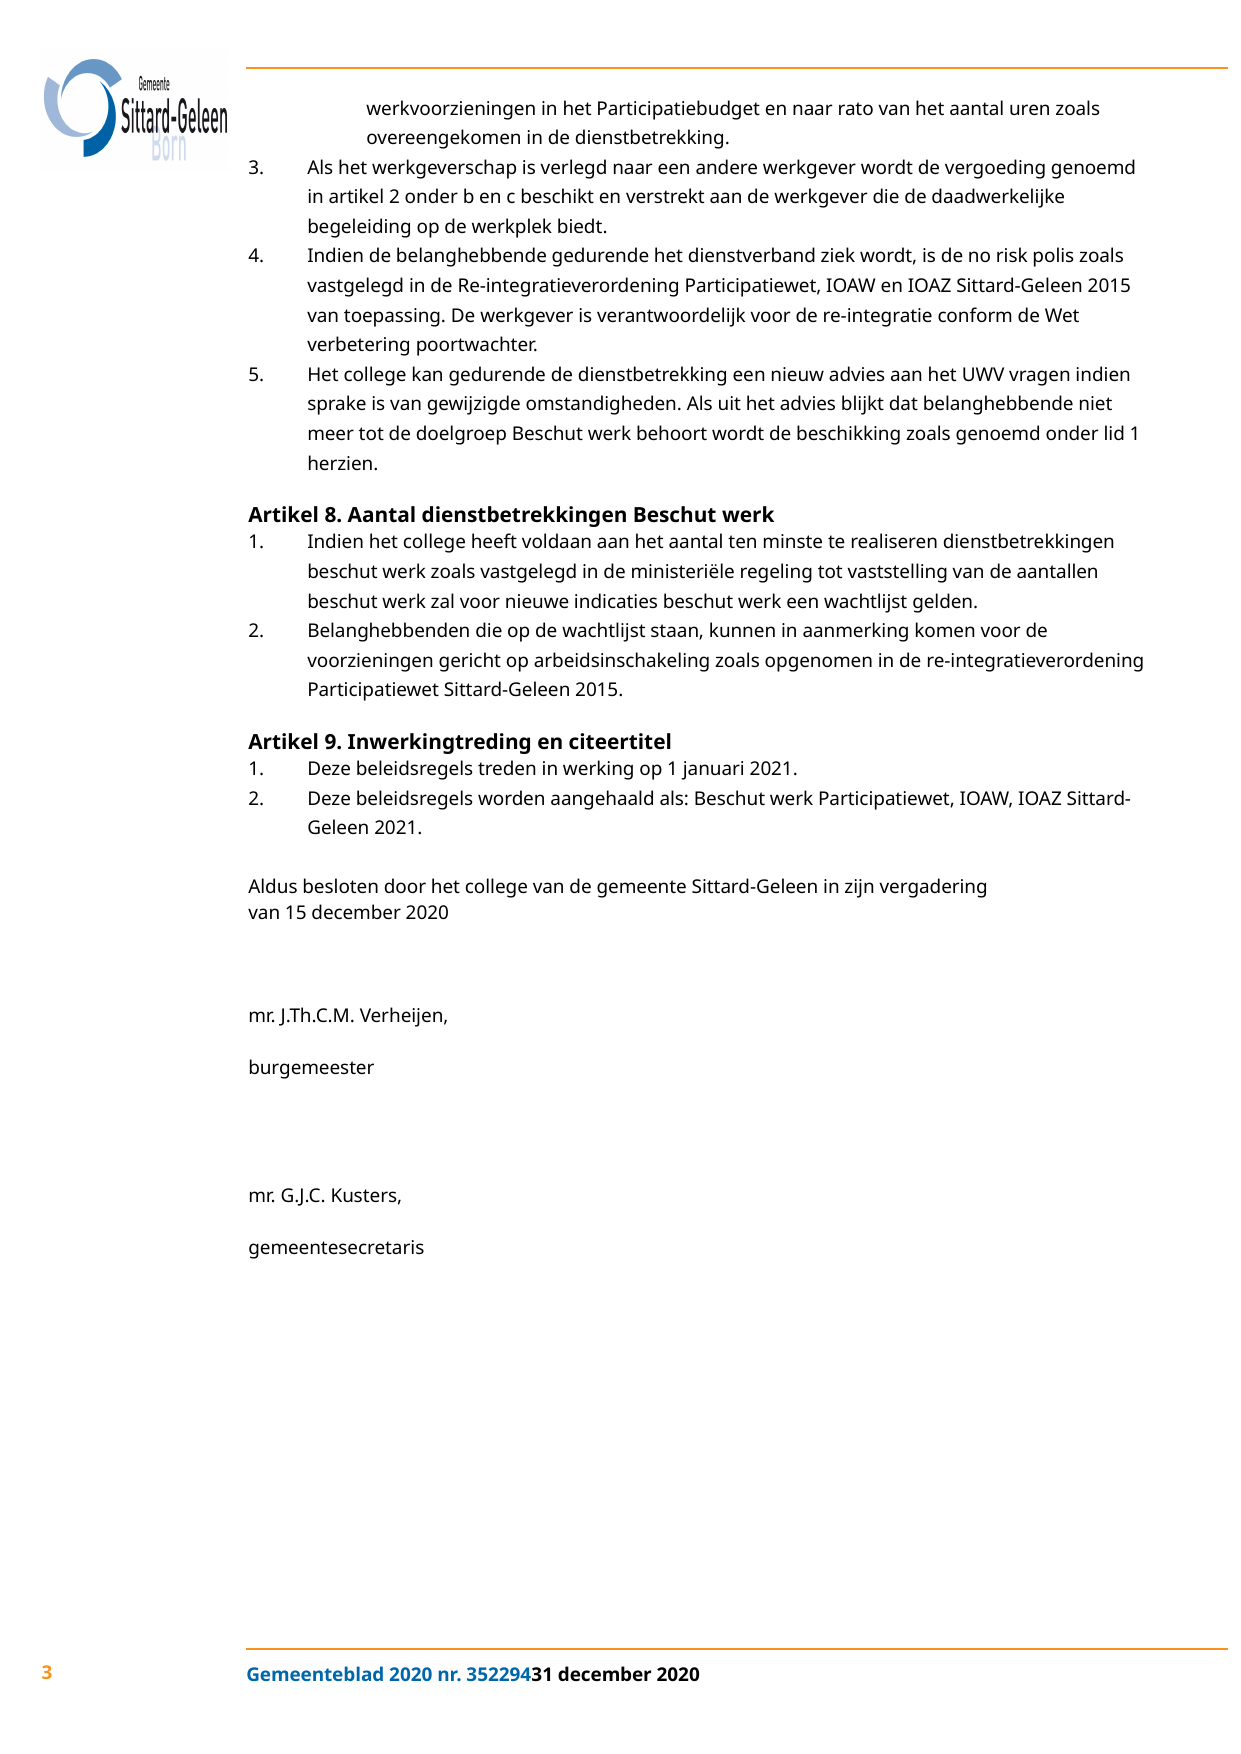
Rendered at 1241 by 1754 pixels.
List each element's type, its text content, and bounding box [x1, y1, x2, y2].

list Belanghebbenden die op de wachtlijst staan, kunnen in aanmerking komen voor de voorzieningen gericht op arbeidsinschakeling zoals opgenomen in de re-integratieverordening Participatiewet Sittard-Geleen 2015. [248, 617, 1152, 702]
text Artikel 8. Aantal dienstbetrekkingen Beschut werk [248, 500, 1152, 529]
text mr. J.Th.C.M. Verheijen, [248, 1002, 1152, 1028]
list Deze beleidsregels treden in werking op 1 januari 2021. [248, 755, 1152, 781]
list Deze beleidsregels worden aangehaald als: Beschut werk Participatiewet, IOAW, IOAZ Sittard-Geleen 2021. [248, 785, 1152, 840]
list Het college kan gedurende de dienstbetrekking een nieuw advies aan het UWV vragen indien sprake is van gewijzigde omstandigheden. Als uit het advies blijkt dat belanghebbende niet meer tot de doelgroep Beschut werk behoort wordt de beschikking zoals genoemd onder lid 1 herzien. [248, 361, 1152, 476]
list Indien het college heeft voldaan aan het aantal ten minste te realiseren dienstbetrekkingen beschut werk zoals vastgelegd in de ministeriële regeling tot vaststelling van de aantallen beschut werk zal voor nieuwe indicaties beschut werk een wachtlijst gelden. [248, 529, 1152, 613]
list werkvoorzieningen in het Participatiebudget en naar rato van het aantal uren zoals overeengekomen in de dienstbetrekking. [307, 95, 1152, 150]
list Als het werkgeverschap is verlegd naar een andere werkgever wordt de vergoeding genoemd in artikel 2 onder b en c beschikt en verstrekt aan de werkgever die de daadwerkelijke begeleiding op de werkplek biedt. [248, 154, 1152, 239]
picture [41, 47, 231, 172]
text Artikel 9. Inwerkingtreding en citeertitel [248, 727, 1152, 755]
text burgemeester [248, 1054, 1152, 1079]
text Aldus besloten door het college van de gemeente Sittard-Geleen in zijn vergadering [248, 874, 1152, 899]
text gemeentesecretaris [248, 1234, 1152, 1260]
text van 15 december 2020 [248, 899, 1152, 925]
list Indien de belanghebbende gedurende het dienstverband ziek wordt, is de no risk polis zoals vastgelegd in de Re-integratieverordening Participatiewet, IOAW en IOAZ Sittard-Geleen 2015 van toepassing. De werkgever is verantwoordelijk voor de re-integratie conform de Wet verbetering poortwachter. [248, 243, 1152, 357]
text mr. G.J.C. Kusters, [248, 1182, 1152, 1208]
